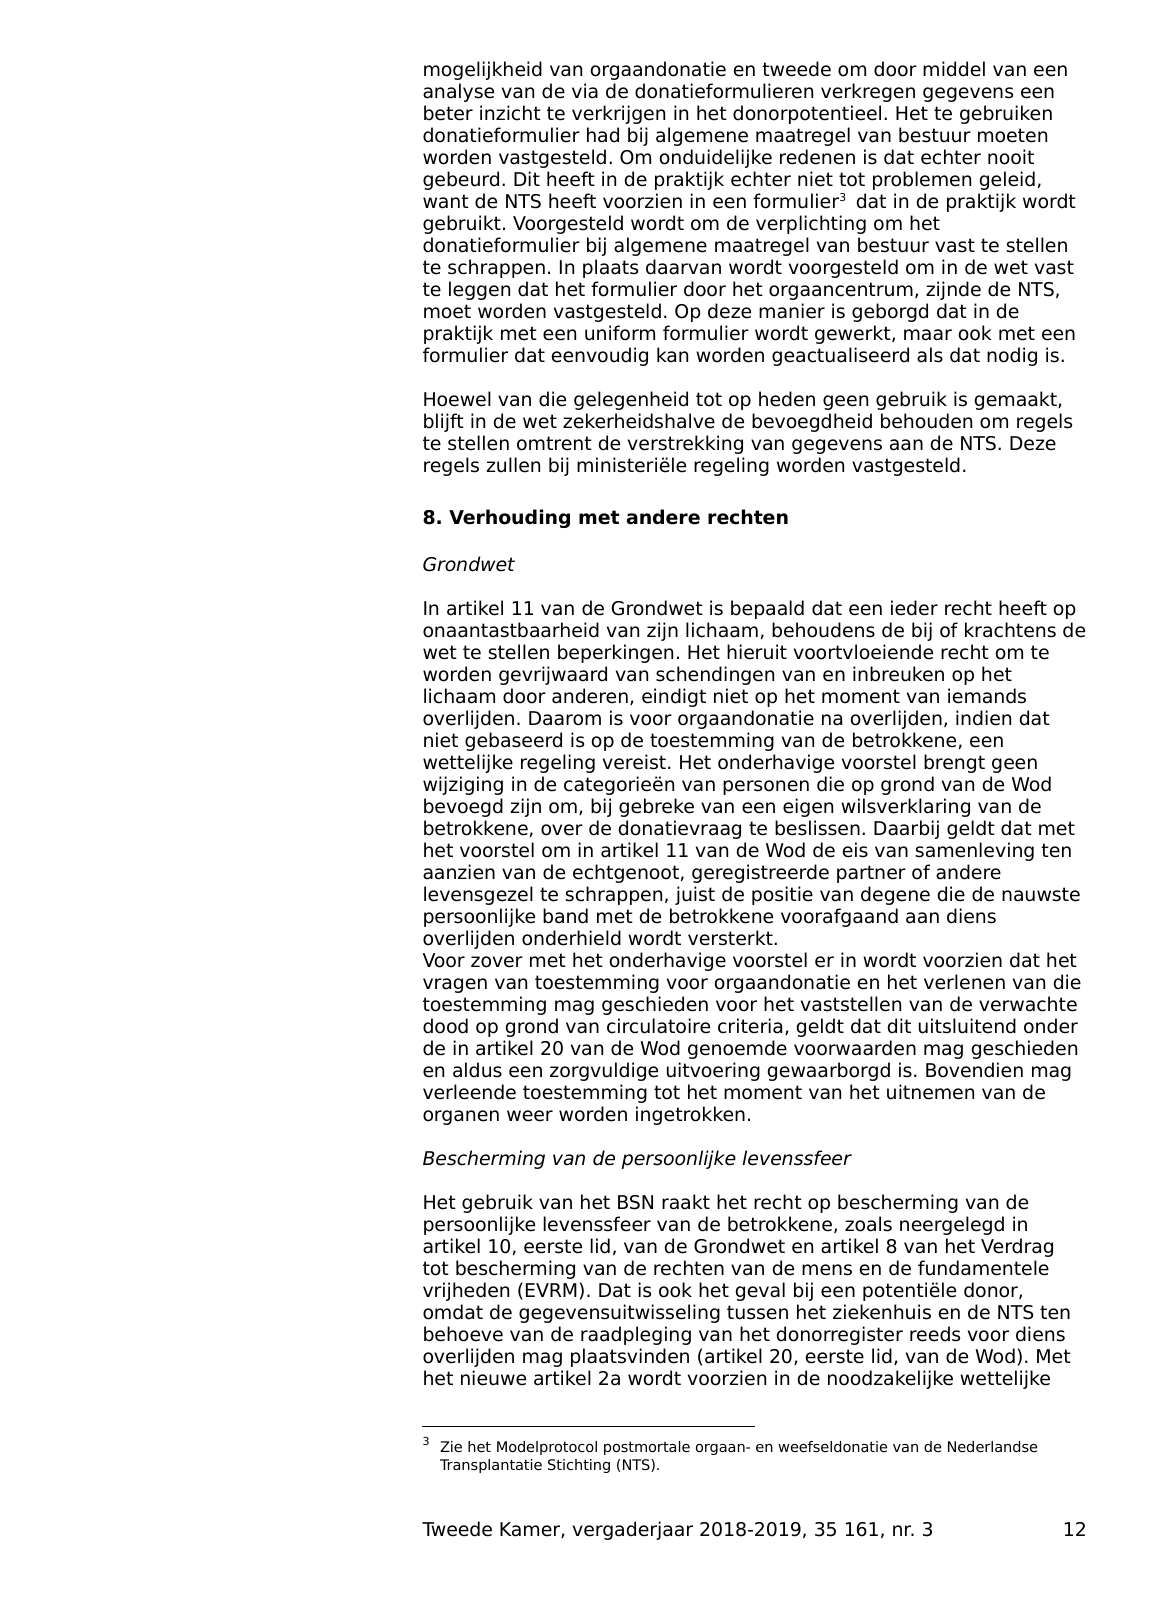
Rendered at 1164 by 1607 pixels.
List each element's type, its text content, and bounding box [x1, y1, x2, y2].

subtitle Grondwet [422, 554, 1087, 576]
text Hoewel van die gelegenheid tot op heden geen gebruik is gemaakt, blijft in de wet zekerheidshalve de bevoegdheid behouden om regels te stellen omtrent de verstrekking van gegevens aan de NTS. Deze regels zullen bij ministeriële regeling worden vastgesteld. [422, 389, 1087, 477]
text mogelijkheid van orgaandonatie en tweede om door middel van een analyse van de via de donatieformulieren verkregen gegevens een beter inzicht te verkrijgen in het donorpotentieel. Het te gebruiken donatieformulier had bij algemene maatregel van bestuur moeten worden vastgesteld. Om onduidelijke redenen is dat echter nooit gebeurd. Dit heeft in de praktijk echter niet tot problemen geleid, want de NTS heeft voorzien in een formulier dat in de praktijk wordt gebruikt. Voorgesteld wordt om de verplichting om het donatieformulier bij algemene maatregel van bestuur vast te stellen te schrappen. In plaats daarvan wordt voorgesteld om in de wet vast te leggen dat het formulier door het orgaancentrum, zijnde de NTS, moet worden vastgesteld. Op deze manier is geborgd dat in de praktijk met een uniform formulier wordt gewerkt, maar ook met een formulier dat eenvoudig kan worden geactualiseerd als dat nodig is. [422, 59, 1087, 367]
text In artikel 11 van de Grondwet is bepaald dat een ieder recht heeft op onaantastbaarheid van zijn lichaam, behoudens de bij of krachtens de wet te stellen beperkingen. Het hieruit voortvloeiende recht om te worden gevrijwaard van schendingen van en inbreuken op het lichaam door anderen, eindigt niet op het moment van iemands overlijden. Daarom is voor orgaandonatie na overlijden, indien dat niet gebaseerd is op de toestemming van de betrokkene, een wettelijke regeling vereist. Het onderhavige voorstel brengt geen wijziging in de categorieën van personen die op grond van de Wod bevoegd zijn om, bij gebreke van een eigen wilsverklaring van de betrokkene, over de donatievraag te beslissen. Daarbij geldt dat met het voorstel om in artikel 11 van de Wod de eis van samenleving ten aanzien van de echtgenoot, geregistreerde partner of andere levensgezel te schrappen, juist de positie van degene die de nauwste persoonlijke band met de betrokkene voorafgaand aan diens overlijden onderhield wordt versterkt. [422, 598, 1087, 950]
text Voor zover met het onderhavige voorstel er in wordt voorzien dat het vragen van toestemming voor orgaandonatie en het verlenen van die toestemming mag geschieden voor het vaststellen van de verwachte dood op grond van circulatoire criteria, geldt dat dit uitsluitend onder de in artikel 20 van de Wod genoemde voorwaarden mag geschieden en aldus een zorgvuldige uitvoering gewaarborgd is. Bovendien mag verleende toestemming tot het moment van het uitnemen van de organen weer worden ingetrokken. [422, 950, 1087, 1126]
text Zie het Modelprotocol postmortale orgaan- en weefseldonatie van de Nederlandse Transplantatie Stichting (NTS). [422, 1435, 1087, 1474]
subtitle Bescherming van de persoonlijke levenssfeer [422, 1148, 1087, 1170]
text Het gebruik van het BSN raakt het recht op bescherming van de persoonlijke levenssfeer van de betrokkene, zoals neergelegd in artikel 10, eerste lid, van de Grondwet en artikel 8 van het Verdrag tot bescherming van de rechten van de mens en de fundamentele vrijheden (EVRM). Dat is ook het geval bij een potentiële donor, omdat de gegevensuitwisseling tussen het ziekenhuis en de NTS ten behoeve van de raadpleging van het donorregister reeds voor diens overlijden mag plaatsvinden (artikel 20, eerste lid, van de Wod). Met het nieuwe artikel 2a wordt voorzien in de noodzakelijke wettelijke [422, 1192, 1087, 1390]
subtitle 8. Verhouding met andere rechten [422, 507, 1087, 529]
